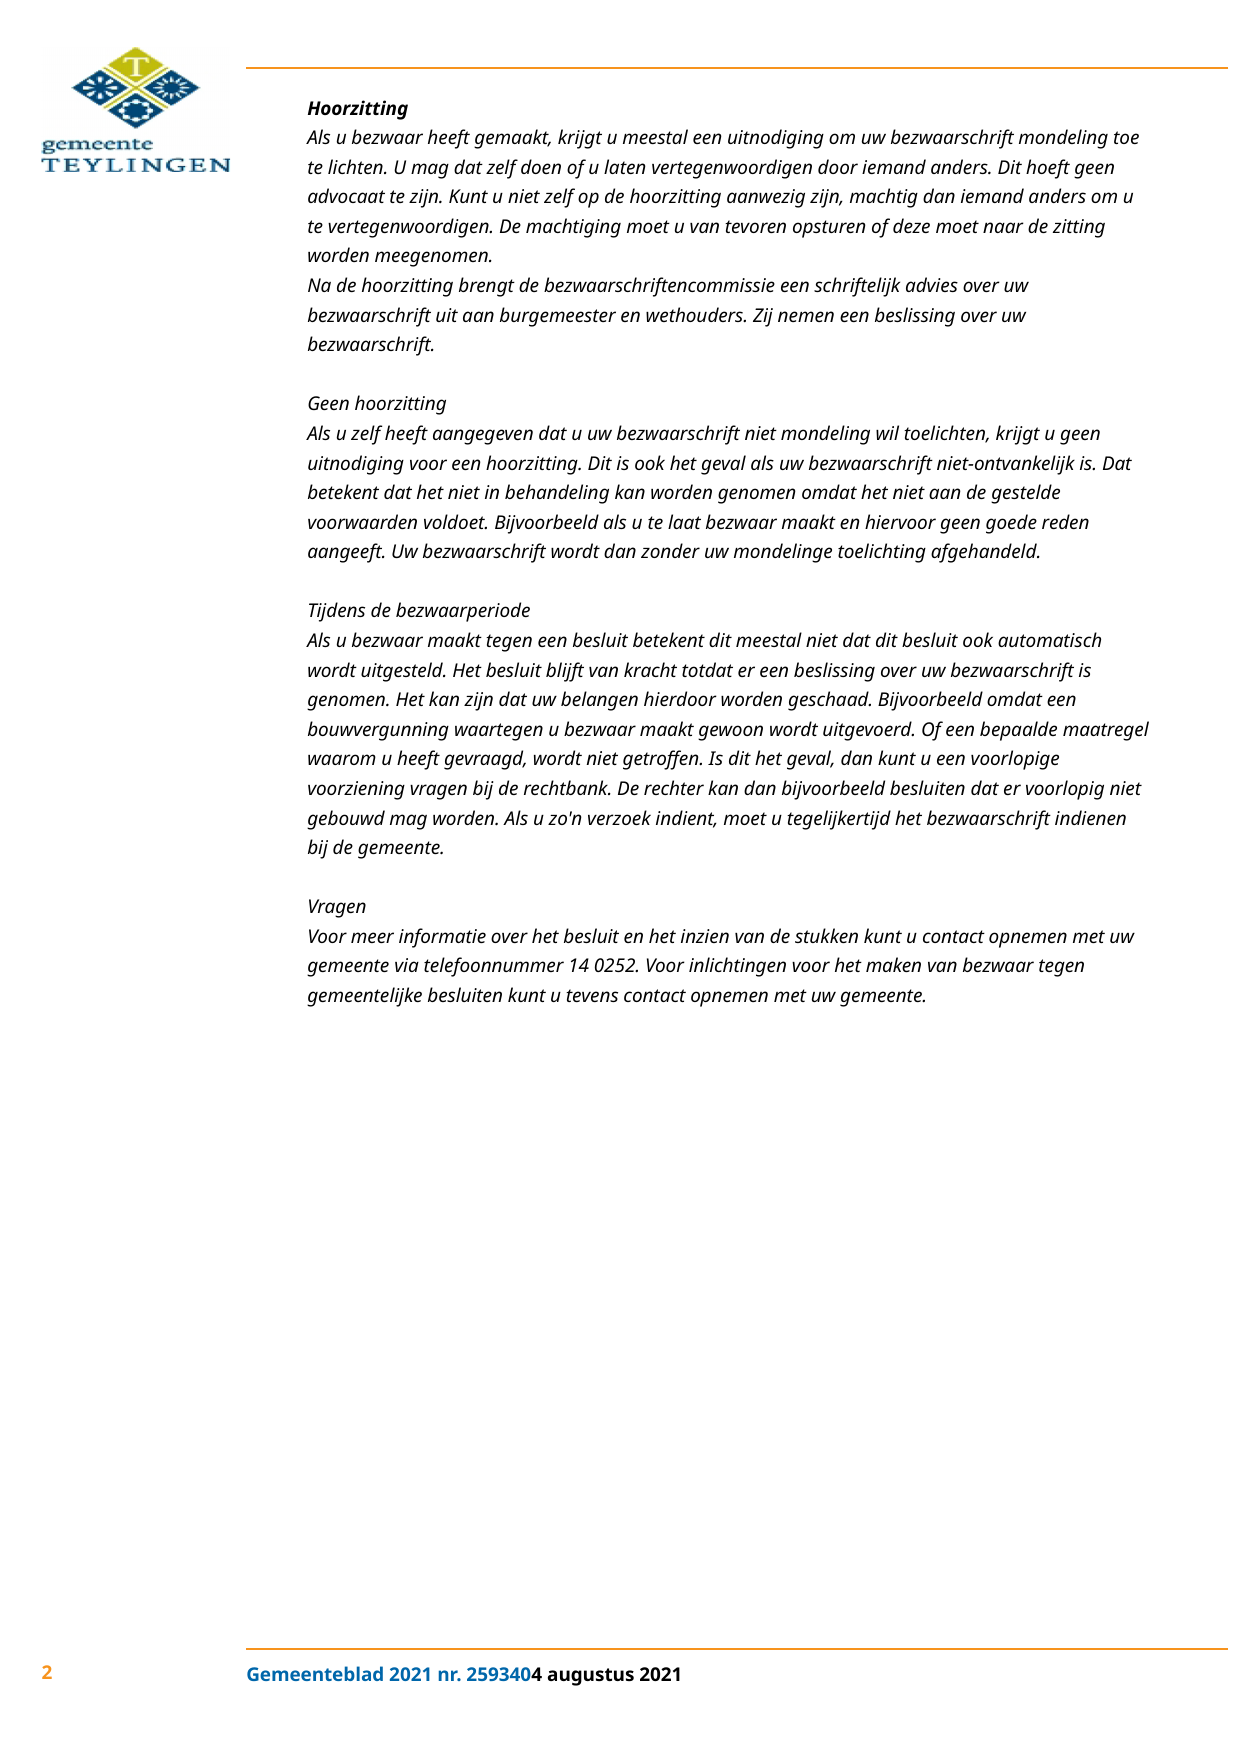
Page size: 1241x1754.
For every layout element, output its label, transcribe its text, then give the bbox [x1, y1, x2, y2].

list Als u bezwaar heeft gemaakt, krijgt u meestal een uitnodiging om uw bezwaarschrift mondeling toe te lichten. U mag dat zelf doen of u laten vertegenwoordigen door iemand anders. Dit hoeft geen advocaat te zijn. Kunt u niet zelf op de hoorzitting aanwezig zijn, machtig dan iemand anders om u te vertegenwoordigen. De machtiging moet u van tevoren opsturen of deze moet naar de zitting worden meegenomen. [248, 124, 1152, 268]
list Vragen [248, 893, 1152, 919]
picture [41, 47, 231, 172]
list Hoorzitting [248, 95, 1152, 121]
list Voor meer informatie over het besluit en het inzien van de stukken kunt u contact opnemen met uw gemeente via telefoonnummer 14 0252. Voor inlichtingen voor het maken van bezwaar tegen gemeentelijke besluiten kunt u tevens contact opnemen met uw gemeente. [248, 923, 1152, 1008]
list Tijdens de bezwaarperiode [248, 598, 1152, 623]
list Als u zelf heeft aangegeven dat u uw bezwaarschrift niet mondeling wil toelichten, krijgt u geen uitnodiging voor een hoorzitting. Dit is ook het geval als uw bezwaarschrift niet-ontvankelijk is. Dat betekent dat het niet in behandeling kan worden genomen omdat het niet aan de gestelde voorwaarden voldoet. Bijvoorbeeld als u te laat bezwaar maakt en hiervoor geen goede reden aangeeft. Uw bezwaarschrift wordt dan zonder uw mondelinge toelichting afgehandeld. [248, 420, 1152, 564]
list Als u bezwaar maakt tegen een besluit betekent dit meestal niet dat dit besluit ook automatisch wordt uitgesteld. Het besluit blijft van kracht totdat er een beslissing over uw bezwaarschrift is genomen. Het kan zijn dat uw belangen hierdoor worden geschaad. Bijvoorbeeld omdat een bouwvergunning waartegen u bezwaar maakt gewoon wordt uitgevoerd. Of een bepaalde maatregel waarom u heeft gevraagd, wordt niet getroffen. Is dit het geval, dan kunt u een voorlopige voorziening vragen bij de rechtbank. De rechter kan dan bijvoorbeeld besluiten dat er voorlopig niet gebouwd mag worden. Als u zo'n verzoek indient, moet u tegelijkertijd het bezwaarschrift indienen bij de gemeente. [248, 627, 1152, 860]
list Geen hoorzitting [248, 391, 1152, 416]
list Na de hoorzitting brengt de bezwaarschriftencommissie een schriftelijk advies over uw bezwaarschrift uit aan burgemeester en wethouders. Zij nemen een beslissing over uw bezwaarschrift. [248, 272, 1152, 357]
